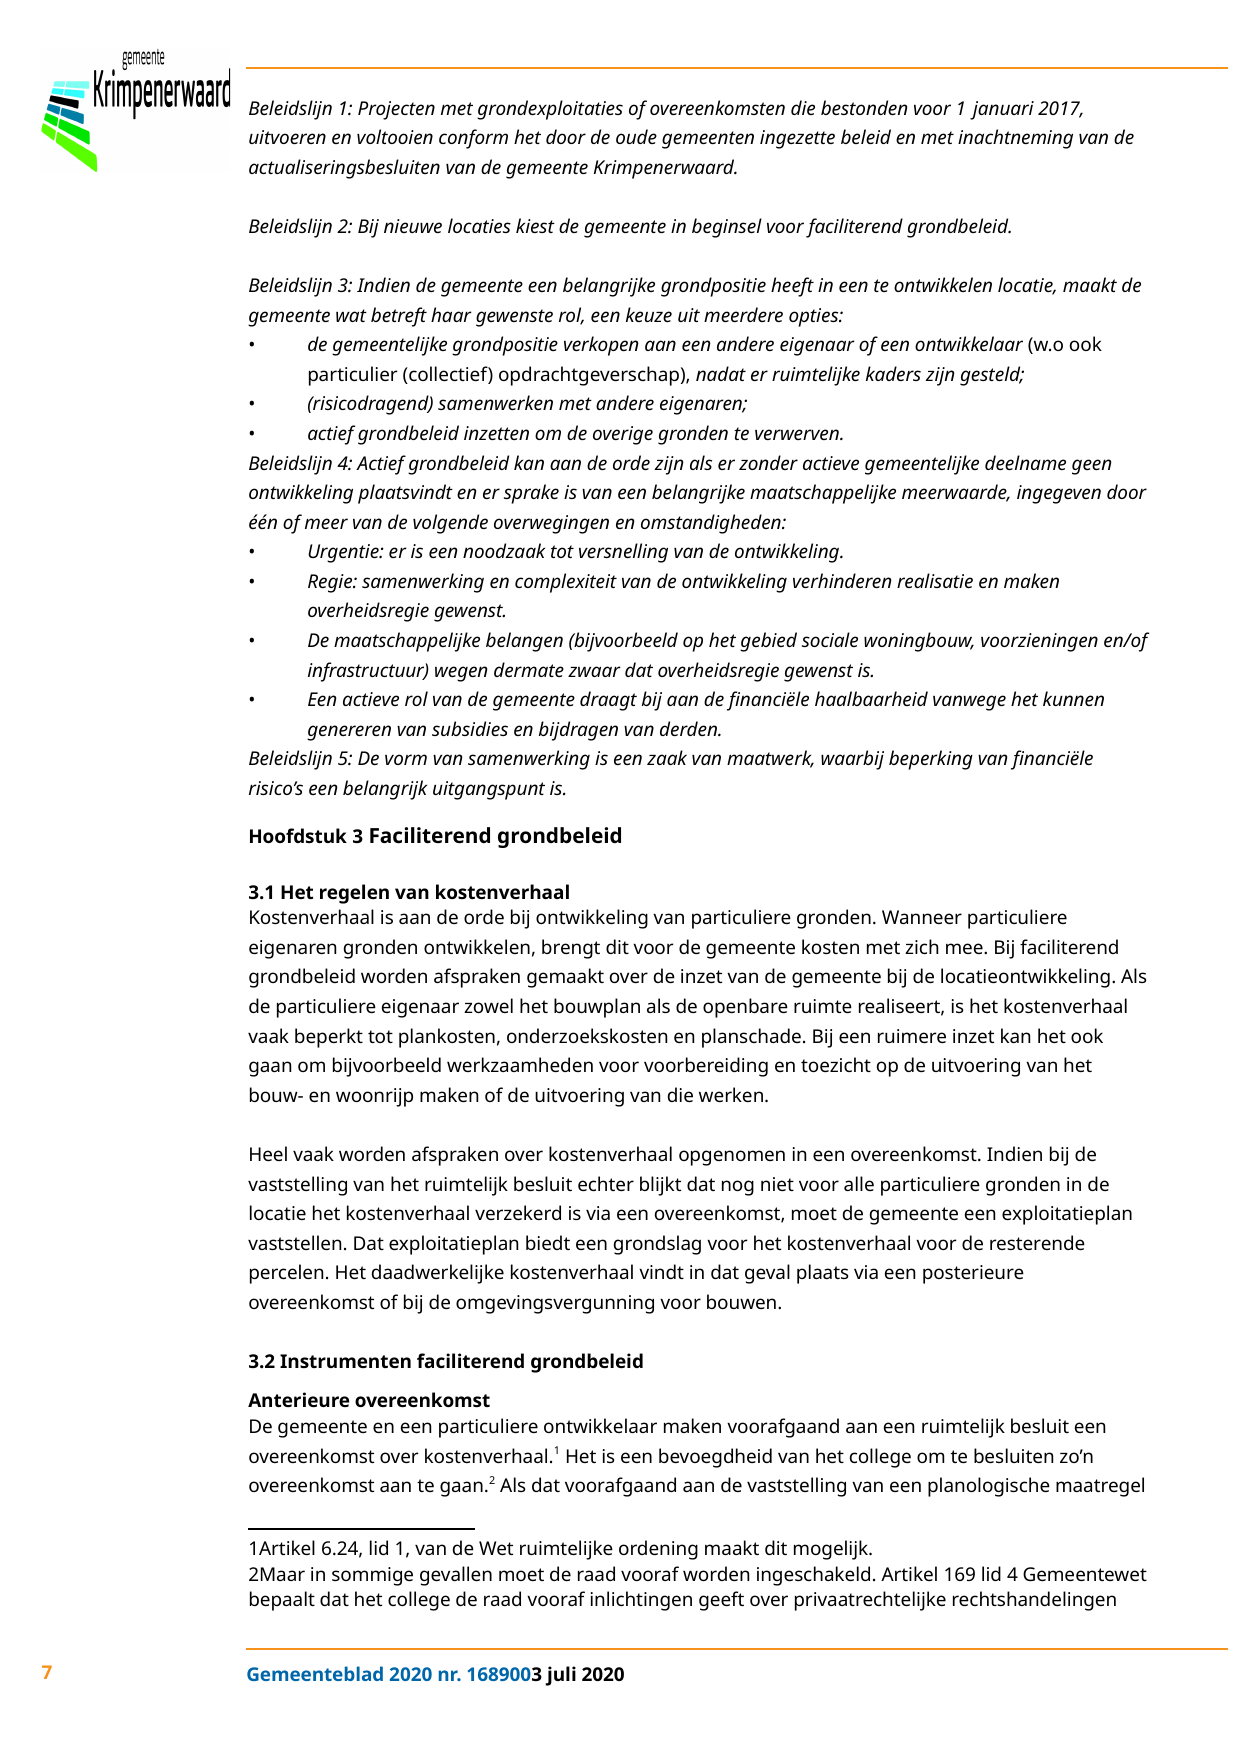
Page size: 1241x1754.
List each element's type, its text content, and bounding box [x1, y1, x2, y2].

picture [41, 47, 231, 172]
text Beleidslijn 1: Projecten met grondexploitaties of overeenkomsten die bestonden voor 1 januari 2017, uitvoeren en voltooien conform het door de oude gemeenten ingezette beleid en met inachtneming van de actualiseringsbesluiten van de gemeente Krimpenerwaard. [248, 95, 1152, 180]
text Beleidslijn 2: Bij nieuwe locaties kiest de gemeente in beginsel voor faciliterend grondbeleid. [248, 213, 1152, 239]
text Heel vaak worden afspraken over kostenverhaal opgenomen in een overeenkomst. Indien bij de vaststelling van het ruimtelijk besluit echter blijkt dat nog niet voor alle particuliere gronden in de locatie het kostenverhaal verzekerd is via een overeenkomst, moet de gemeente een exploitatieplan vaststellen. Dat exploitatieplan biedt een grondslag voor het kostenverhaal voor de resterende percelen. Het daadwerkelijke kostenverhaal vindt in dat geval plaats via een posterieure overeenkomst of bij de omgevingsvergunning voor bouwen. [248, 1141, 1152, 1315]
list Een actieve rol van de gemeente draagt bij aan de financiële haalbaarheid vanwege het kunnen genereren van subsidies en bijdragen van derden. [248, 686, 1152, 742]
text Beleidslijn 3: Indien de gemeente een belangrijke grondpositie heeft in een te ontwikkelen locatie, maakt de gemeente wat betreft haar gewenste rol, een keuze uit meerdere opties: [248, 272, 1152, 328]
list actief grondbeleid inzetten om de overige gronden te verwerven. [248, 420, 1152, 446]
text Artikel 6.24, lid 1, van de Wet ruimtelijke ordening maakt dit mogelijk. [248, 1535, 1152, 1561]
text Anterieure overeenkomst [248, 1388, 1152, 1413]
list Regie: samenwerking en complexiteit van de ontwikkeling verhinderen realisatie en maken overheidsregie gewenst. [248, 568, 1152, 623]
text 3.2 Instrumenten faciliterend grondbeleid [248, 1348, 1152, 1374]
list De maatschappelijke belangen (bijvoorbeeld op het gebied sociale woningbouw, voorzieningen en/of infrastructuur) wegen dermate zwaar dat overheidsregie gewenst is. [248, 627, 1152, 683]
list (risicodragend) samenwerken met andere eigenaren; [248, 391, 1152, 416]
list de gemeentelijke grondpositie verkopen aan een andere eigenaar of een ontwikkelaar (w.o ook particulier (collectief) opdrachtgeverschap), nadat er ruimtelijke kaders zijn gesteld; [248, 331, 1152, 387]
text Maar in sommige gevallen moet de raad vooraf worden ingeschakeld. Artikel 169 lid 4 Gemeentewet bepaalt dat het college de raad vooraf inlichtingen geeft over privaatrechtelijke rechtshandelingen [248, 1561, 1152, 1612]
text Beleidslijn 4: Actief grondbeleid kan aan de orde zijn als er zonder actieve gemeentelijke deelname geen ontwikkeling plaatsvindt en er sprake is van een belangrijke maatschappelijke meerwaarde, ingegeven door één of meer van de volgende overwegingen en omstandigheden: [248, 450, 1152, 535]
text 3.1 Het regelen van kostenverhaal [248, 879, 1152, 904]
text Hoofdstuk 3 Faciliterend grondbeleid [248, 821, 1152, 849]
text Beleidslijn 5: De vorm van samenwerking is een zaak van maatwerk, waarbij beperking van financiële risico’s een belangrijk uitgangspunt is. [248, 746, 1152, 801]
text De gemeente en een particuliere ontwikkelaar maken voorafgaand aan een ruimtelijk besluit een overeenkomst over kostenverhaal. Het is een bevoegdheid van het college om te besluiten zo’n overeenkomst aan te gaan. Als dat voorafgaand aan de vaststelling van een planologische maatregel [248, 1413, 1152, 1498]
text Kostenverhaal is aan de orde bij ontwikkeling van particuliere gronden. Wanneer particuliere eigenaren gronden ontwikkelen, brengt dit voor de gemeente kosten met zich mee. Bij faciliterend grondbeleid worden afspraken gemaakt over de inzet van de gemeente bij de locatieontwikkeling. Als de particuliere eigenaar zowel het bouwplan als de openbare ruimte realiseert, is het kostenverhaal vaak beperkt tot plankosten, onderzoekskosten en planschade. Bij een ruimere inzet kan het ook gaan om bijvoorbeeld werkzaamheden voor voorbereiding en toezicht op de uitvoering van het bouw- en woonrijp maken of de uitvoering van die werken. [248, 904, 1152, 1108]
list Urgentie: er is een noodzaak tot versnelling van de ontwikkeling. [248, 538, 1152, 564]
